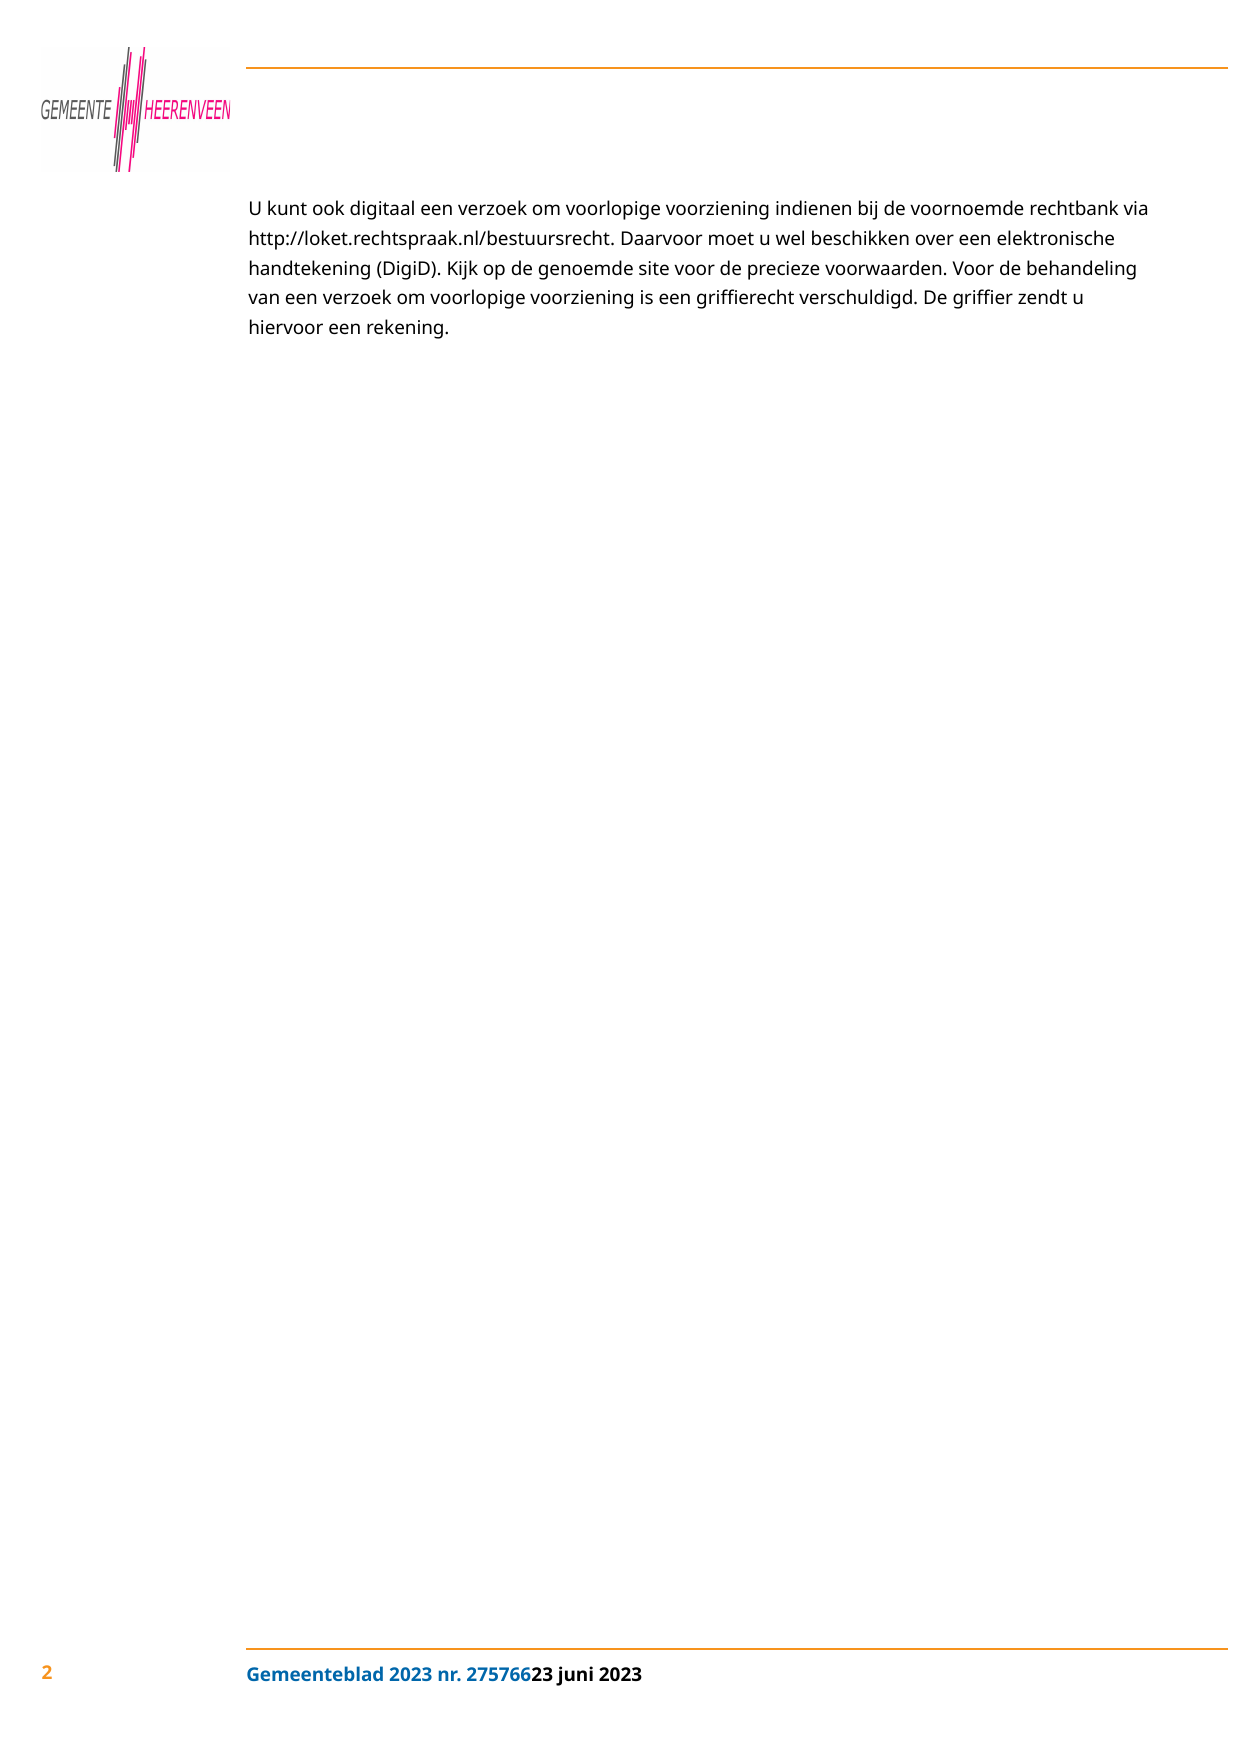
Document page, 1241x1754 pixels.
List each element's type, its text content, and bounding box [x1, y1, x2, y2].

picture [41, 47, 231, 172]
text U kunt ook digitaal een verzoek om voorlopige voorziening indienen bij de voornoemde rechtbank via http://loket.rechtspraak.nl/bestuursrecht. Daarvoor moet u wel beschikken over een elektronische handtekening (DigiD). Kijk op de genoemde site voor de precieze voorwaarden. Voor de behandeling van een verzoek om voorlopige voorziening is een griffierecht verschuldigd. De griffier zendt u hiervoor een rekening. [248, 196, 1152, 340]
